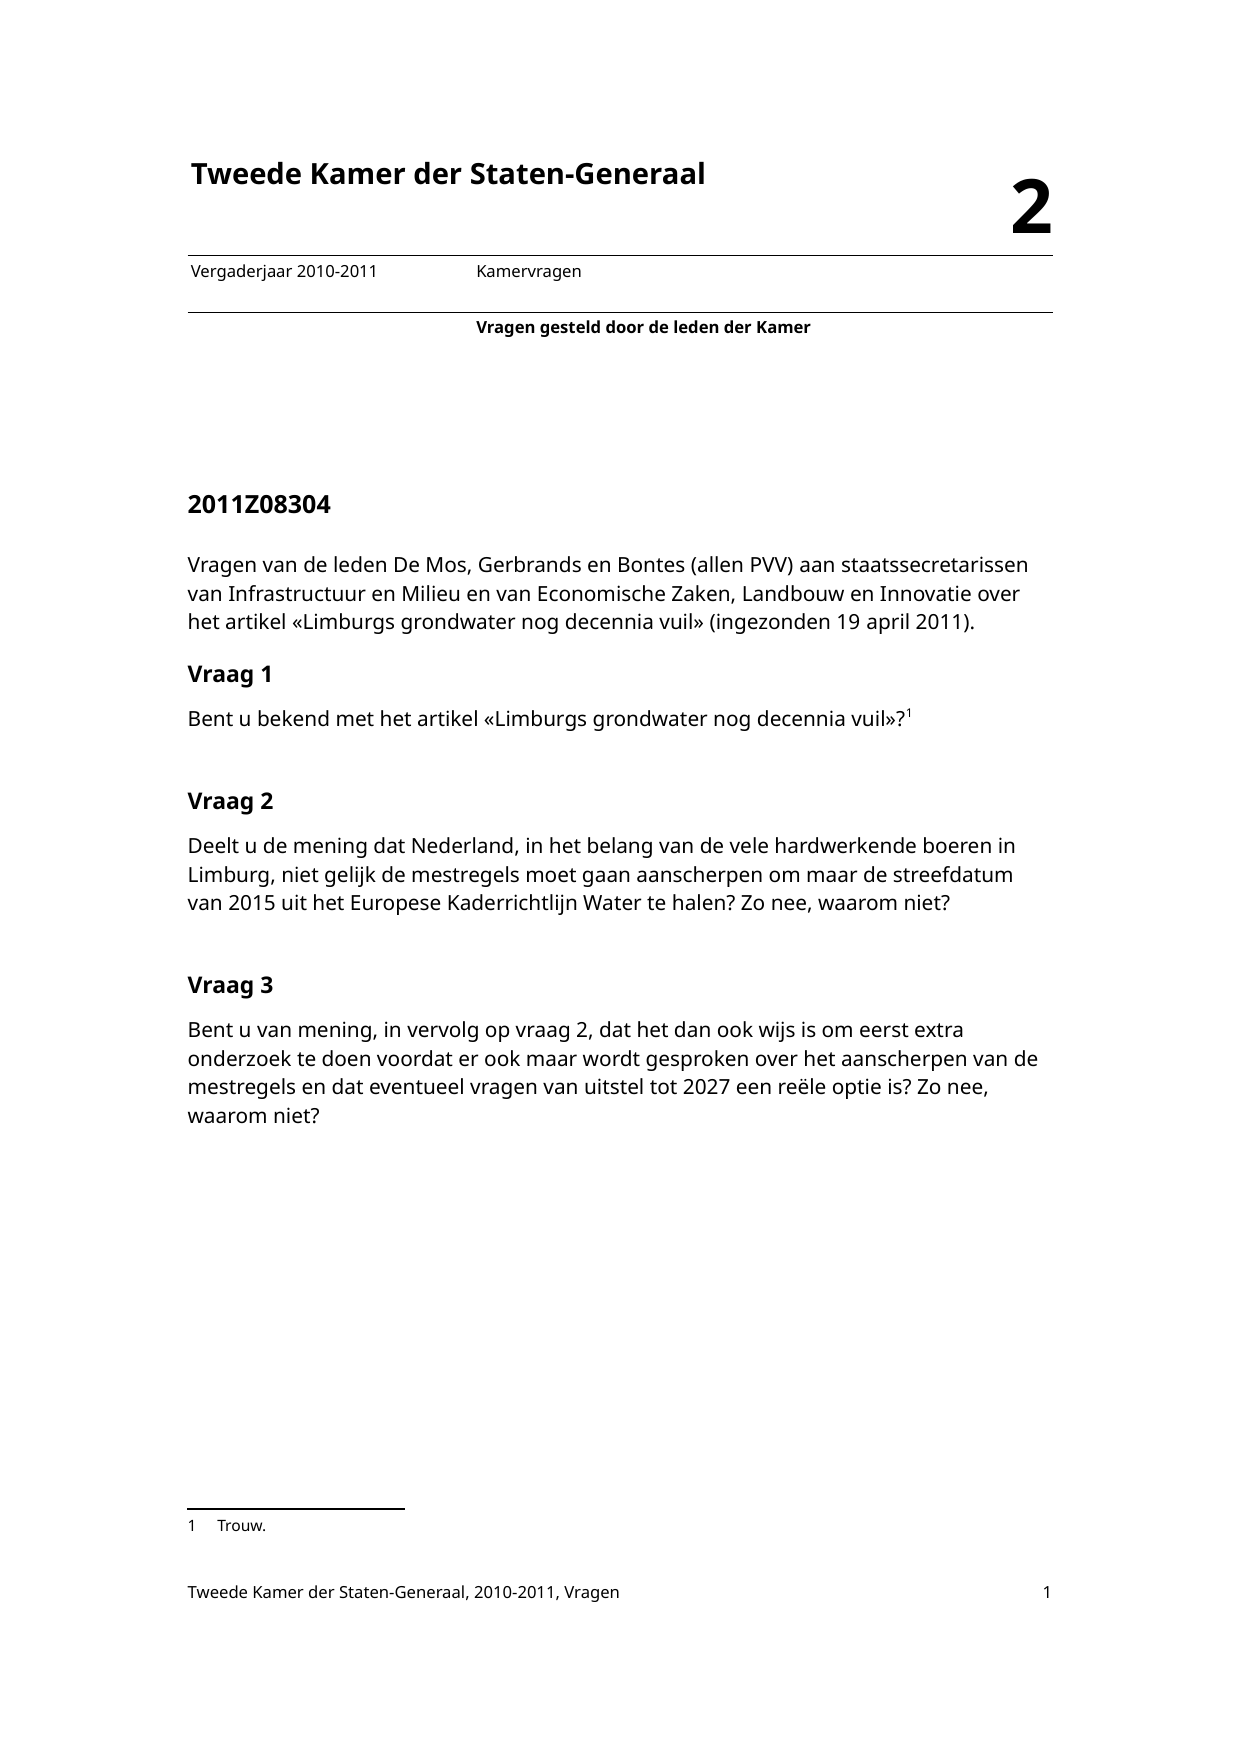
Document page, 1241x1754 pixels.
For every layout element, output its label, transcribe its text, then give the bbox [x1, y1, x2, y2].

text Vragen van de leden De Mos, Gerbrands en Bontes (allen PVV) aan staatssecretarissen van Infrastructuur en Milieu en van Economische Zaken, Landbouw en Innovatie over het artikel «Limburgs grondwater nog decennia vuil» (ingezonden 19 april 2011). [187, 550, 1053, 636]
table_cell Vragen gesteld door de leden der Kamer [473, 313, 1053, 339]
subtitle Vraag 1 [187, 658, 1053, 689]
text Trouw. [187, 1508, 1053, 1536]
table_cell [188, 313, 473, 339]
text Bent u bekend met het artikel «Limburgs grondwater nog decennia vuil»? [187, 704, 1053, 733]
text 2011Z08304 [187, 487, 1053, 521]
text Bent u van mening, in vervolg op vraag 2, dat het dan ook wijs is om eerst extra onderzoek te doen voordat er ook maar wordt gesproken over het aanscherpen van de mestregels en dat eventueel vragen van uitstel tot 2027 een reële optie is? Zo nee, waarom niet? [187, 1016, 1053, 1129]
table_header 2 [880, 150, 1053, 255]
subtitle Vraag 2 [187, 785, 1053, 817]
text Deelt u de mening dat Nederland, in het belang van de vele hardwerkende boeren in Limburg, niet gelijk de mestregels moet gaan aanscherpen om maar de streefdatum van 2015 uit het Europese Kaderrichtlijn Water te halen? Zo nee, waarom niet? [187, 832, 1053, 917]
table_header Tweede Kamer der Staten-Generaal [188, 150, 879, 255]
subtitle Vraag 3 [187, 969, 1053, 1001]
table_cell Vergaderjaar 2010-2011 [188, 256, 473, 312]
table_cell Kamervragen [473, 256, 1053, 312]
